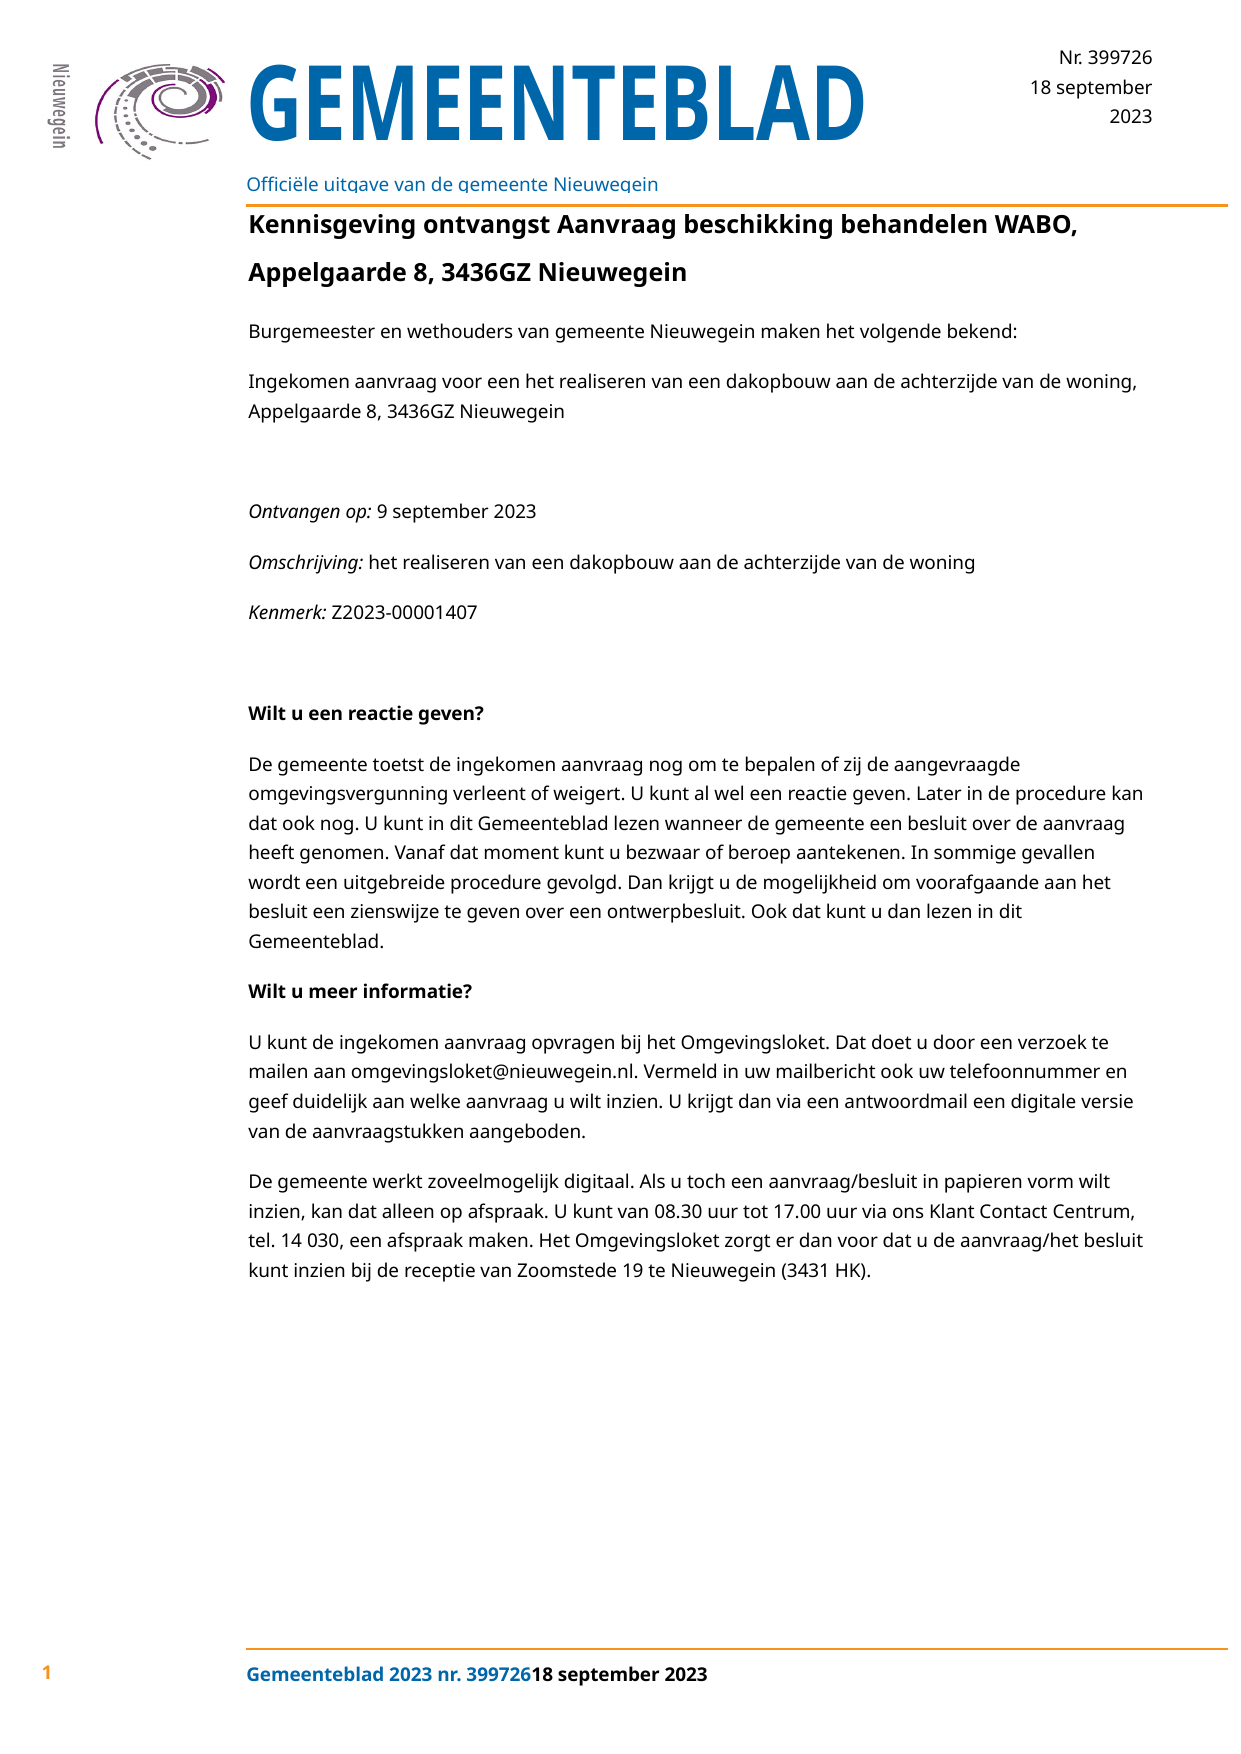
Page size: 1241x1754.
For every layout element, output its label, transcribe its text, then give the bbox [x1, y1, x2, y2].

text Ontvangen op: 9 september 2023 [248, 499, 1152, 524]
text Omschrijving: het realiseren van een dakopbouw aan de achterzijde van de woning [248, 549, 1152, 575]
text Ingekomen aanvraag voor een het realiseren van een dakopbouw aan de achterzijde van de woning, Appelgaarde 8, 3436GZ Nieuwegein [248, 368, 1152, 424]
text Wilt u meer informatie? [248, 979, 1152, 1004]
text De gemeente werkt zoveelmogelijk digitaal. Als u toch een aanvraag/besluit in papieren vorm wilt inzien, kan dat alleen op afspraak. U kunt van 08.30 uur tot 17.00 uur via ons Klant Contact Centrum, tel. 14 030, een afspraak maken. Het Omgevingsloket zorgt er dan voor dat u de aanvraag/het besluit kunt inzien bij de receptie van Zoomstede 19 te Nieuwegein (3431 HK). [248, 1168, 1152, 1283]
text Kenmerk: Z2023-00001407 [248, 599, 1152, 625]
text De gemeente toetst de ingekomen aanvraag nog om te bepalen of zij de aangevraagde omgevingsvergunning verleent of weigert. U kunt al wel een reactie geven. Later in de procedure kan dat ook nog. U kunt in dit Gemeenteblad lezen wanneer de gemeente een besluit over de aanvraag heeft genomen. Vanaf dat moment kunt u bezwaar of beroep aantekenen. In sommige gevallen wordt een uitgebreide procedure gevolgd. Dan krijgt u de mogelijkheid om voorafgaande aan het besluit een zienswijze te geven over een ontwerpbesluit. Ook dat kunt u dan lezen in dit Gemeenteblad. [248, 751, 1152, 954]
text U kunt de ingekomen aanvraag opvragen bij het Omgevingsloket. Dat doet u door een verzoek te mailen aan omgevingsloket@nieuwegein.nl. Vermeld in uw mailbericht ook uw telefoonnummer en geef duidelijk aan welke aanvraag u wilt inzien. U krijgt dan via een antwoordmail een digitale versie van de aanvraagstukken aangeboden. [248, 1029, 1152, 1144]
text Burgemeester en wethouders van gemeente Nieuwegein maken het volgende bekend: [248, 318, 1152, 344]
picture [41, 47, 231, 172]
text Wilt u een reactie geven? [248, 700, 1152, 726]
text Kennisgeving ontvangst Aanvraag beschikking behandelen WABO, Appelgaarde 8, 3436GZ Nieuwegein [248, 207, 1152, 288]
